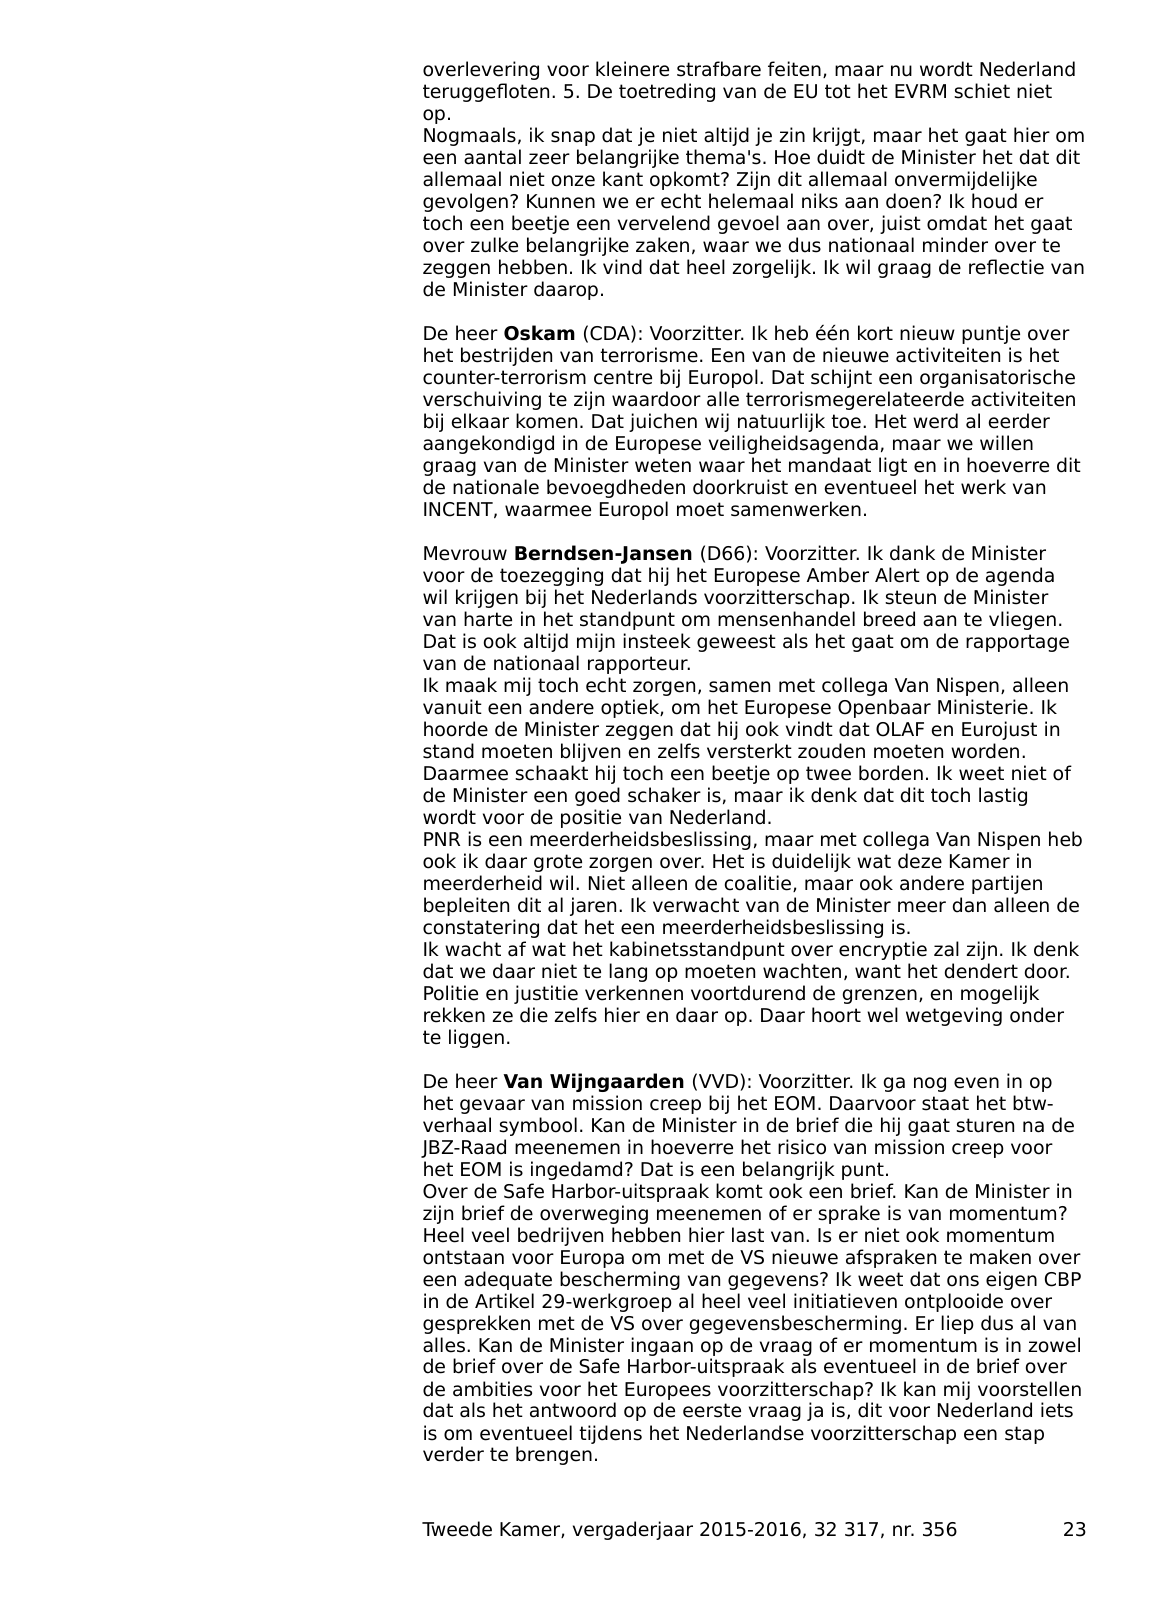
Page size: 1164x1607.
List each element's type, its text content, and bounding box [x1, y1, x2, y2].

text De heer Van Wijngaarden (VVD): Voorzitter. Ik ga nog even in op het gevaar van mission creep bij het EOM. Daarvoor staat het btw-verhaal symbool. Kan de Minister in de brief die hij gaat sturen na de JBZ-Raad meenemen in hoeverre het risico van mission creep voor het EOM is ingedamd? Dat is een belangrijk punt. [422, 1071, 1087, 1181]
text Over de Safe Harbor-uitspraak komt ook een brief. Kan de Minister in zijn brief de overweging meenemen of er sprake is van momentum? Heel veel bedrijven hebben hier last van. Is er niet ook momentum ontstaan voor Europa om met de VS nieuwe afspraken te maken over een adequate bescherming van gegevens? Ik weet dat ons eigen CBP in de Artikel 29-werkgroep al heel veel initiatieven ontplooide over gesprekken met de VS over gegevensbescherming. Er liep dus al van alles. Kan de Minister ingaan op de vraag of er momentum is in zowel de brief over de Safe Harbor-uitspraak als eventueel in de brief over de ambities voor het Europees voorzitterschap? Ik kan mij voorstellen dat als het antwoord op de eerste vraag ja is, dit voor Nederland iets is om eventueel tijdens het Nederlandse voorzitterschap een stap verder te brengen. [422, 1181, 1087, 1466]
text PNR is een meerderheidsbeslissing, maar met collega Van Nispen heb ook ik daar grote zorgen over. Het is duidelijk wat deze Kamer in meerderheid wil. Niet alleen de coalitie, maar ook andere partijen bepleiten dit al jaren. Ik verwacht van de Minister meer dan alleen de constatering dat het een meerderheidsbeslissing is. [422, 829, 1087, 939]
text Nogmaals, ik snap dat je niet altijd je zin krijgt, maar het gaat hier om een aantal zeer belangrijke thema's. Hoe duidt de Minister het dat dit allemaal niet onze kant opkomt? Zijn dit allemaal onvermijdelijke gevolgen? Kunnen we er echt helemaal niks aan doen? Ik houd er toch een beetje een vervelend gevoel aan over, juist omdat het gaat over zulke belangrijke zaken, waar we dus nationaal minder over te zeggen hebben. Ik vind dat heel zorgelijk. Ik wil graag de reflectie van de Minister daarop. [422, 125, 1087, 301]
text De heer Oskam (CDA): Voorzitter. Ik heb één kort nieuw puntje over het bestrijden van terrorisme. Een van de nieuwe activiteiten is het counter-terrorism centre bij Europol. Dat schijnt een organisatorische verschuiving te zijn waardoor alle terrorismegerelateerde activiteiten bij elkaar komen. Dat juichen wij natuurlijk toe. Het werd al eerder aangekondigd in de Europese veiligheidsagenda, maar we willen graag van de Minister weten waar het mandaat ligt en in hoeverre dit de nationale bevoegdheden doorkruist en eventueel het werk van INCENT, waarmee Europol moet samenwerken. [422, 323, 1087, 521]
text Ik maak mij toch echt zorgen, samen met collega Van Nispen, alleen vanuit een andere optiek, om het Europese Openbaar Ministerie. Ik hoorde de Minister zeggen dat hij ook vindt dat OLAF en Eurojust in stand moeten blijven en zelfs versterkt zouden moeten worden. Daarmee schaakt hij toch een beetje op twee borden. Ik weet niet of de Minister een goed schaker is, maar ik denk dat dit toch lastig wordt voor de positie van Nederland. [422, 675, 1087, 829]
text overlevering voor kleinere strafbare feiten, maar nu wordt Nederland teruggefloten. 5. De toetreding van de EU tot het EVRM schiet niet op. [422, 59, 1087, 125]
text Ik wacht af wat het kabinetsstandpunt over encryptie zal zijn. Ik denk dat we daar niet te lang op moeten wachten, want het dendert door. Politie en justitie verkennen voortdurend de grenzen, en mogelijk rekken ze die zelfs hier en daar op. Daar hoort wel wetgeving onder te liggen. [422, 939, 1087, 1048]
text Mevrouw Berndsen-Jansen (D66): Voorzitter. Ik dank de Minister voor de toezegging dat hij het Europese Amber Alert op de agenda wil krijgen bij het Nederlands voorzitterschap. Ik steun de Minister van harte in het standpunt om mensenhandel breed aan te vliegen. Dat is ook altijd mijn insteek geweest als het gaat om de rapportage van de nationaal rapporteur. [422, 543, 1087, 675]
